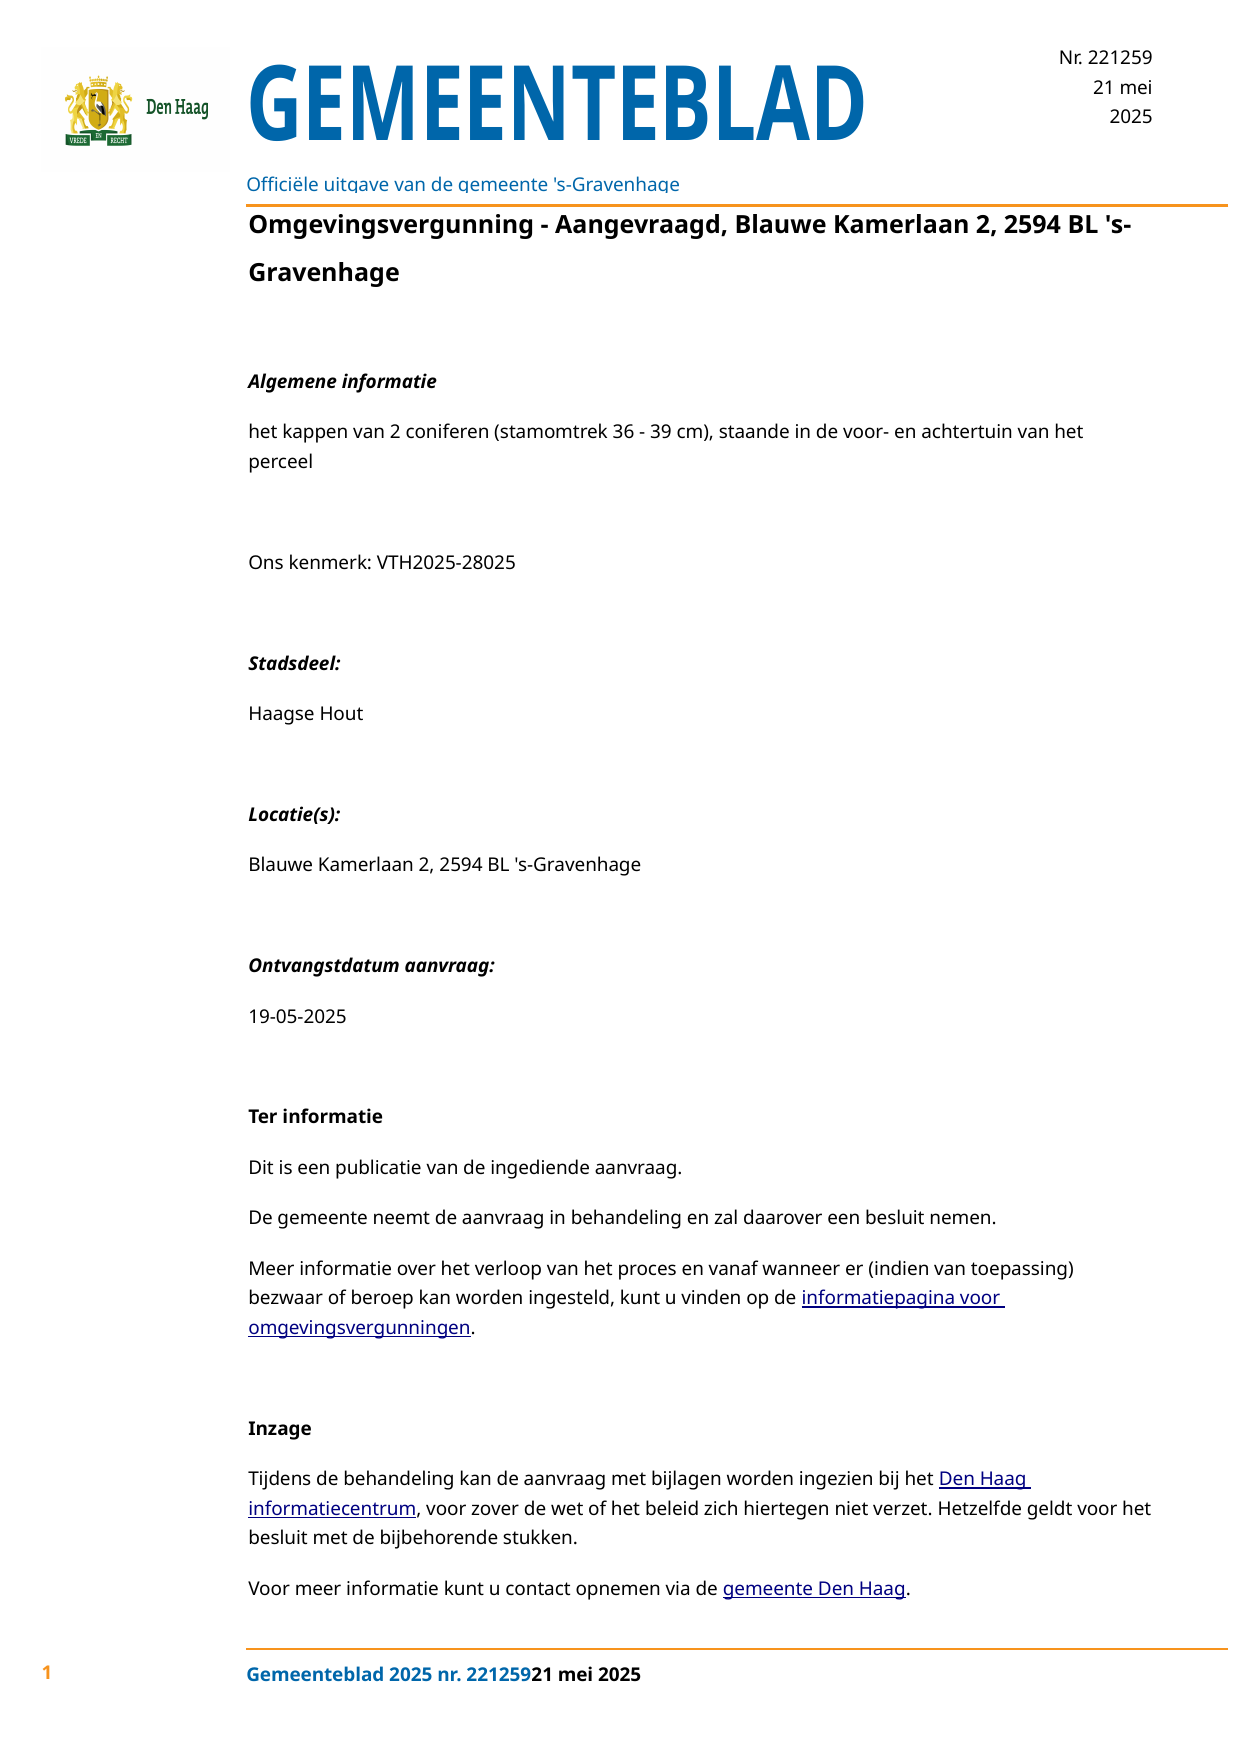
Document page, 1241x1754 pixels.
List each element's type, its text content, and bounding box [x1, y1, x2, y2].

text Blauwe Kamerlaan 2, 2594 BL 's-Gravenhage [248, 852, 1152, 877]
text Tijdens de behandeling kan de aanvraag met bijlagen worden ingezien bij het Den Haag informatiecentrum, voor zover de wet of het beleid zich hiertegen niet verzet. Hetzelfde geldt voor het besluit met de bijbehorende stukken. [248, 1465, 1152, 1550]
text Ons kenmerk: VTH2025-28025 [248, 549, 1152, 575]
text Ter informatie [248, 1104, 1152, 1129]
text Voor meer informatie kunt u contact opnemen via de gemeente Den Haag. [248, 1575, 1152, 1601]
text Dit is een publicatie van de ingediende aanvraag. [248, 1154, 1152, 1180]
text Ontvangstdatum aanvraag: [248, 952, 1152, 978]
text De gemeente neemt de aanvraag in behandeling en zal daarover een besluit nemen. [248, 1204, 1152, 1230]
text het kappen van 2 coniferen (stamomtrek 36 - 39 cm), staande in de voor- en achtertuin van het perceel [248, 419, 1152, 474]
text Omgevingsvergunning - Aangevraagd, Blauwe Kamerlaan 2, 2594 BL 's-Gravenhage [248, 207, 1152, 288]
text Haagse Hout [248, 700, 1152, 726]
picture [41, 47, 231, 172]
text 19-05-2025 [248, 1003, 1152, 1029]
text Meer informatie over het verloop van het proces en vanaf wanneer er (indien van toepassing) bezwaar of beroep kan worden ingesteld, kunt u vinden op de informatiepagina voor omgevingsvergunningen. [248, 1255, 1152, 1340]
text Stadsdeel: [248, 650, 1152, 676]
text Algemene informatie [248, 368, 1152, 394]
text Inzage [248, 1415, 1152, 1441]
text Locatie(s): [248, 801, 1152, 827]
